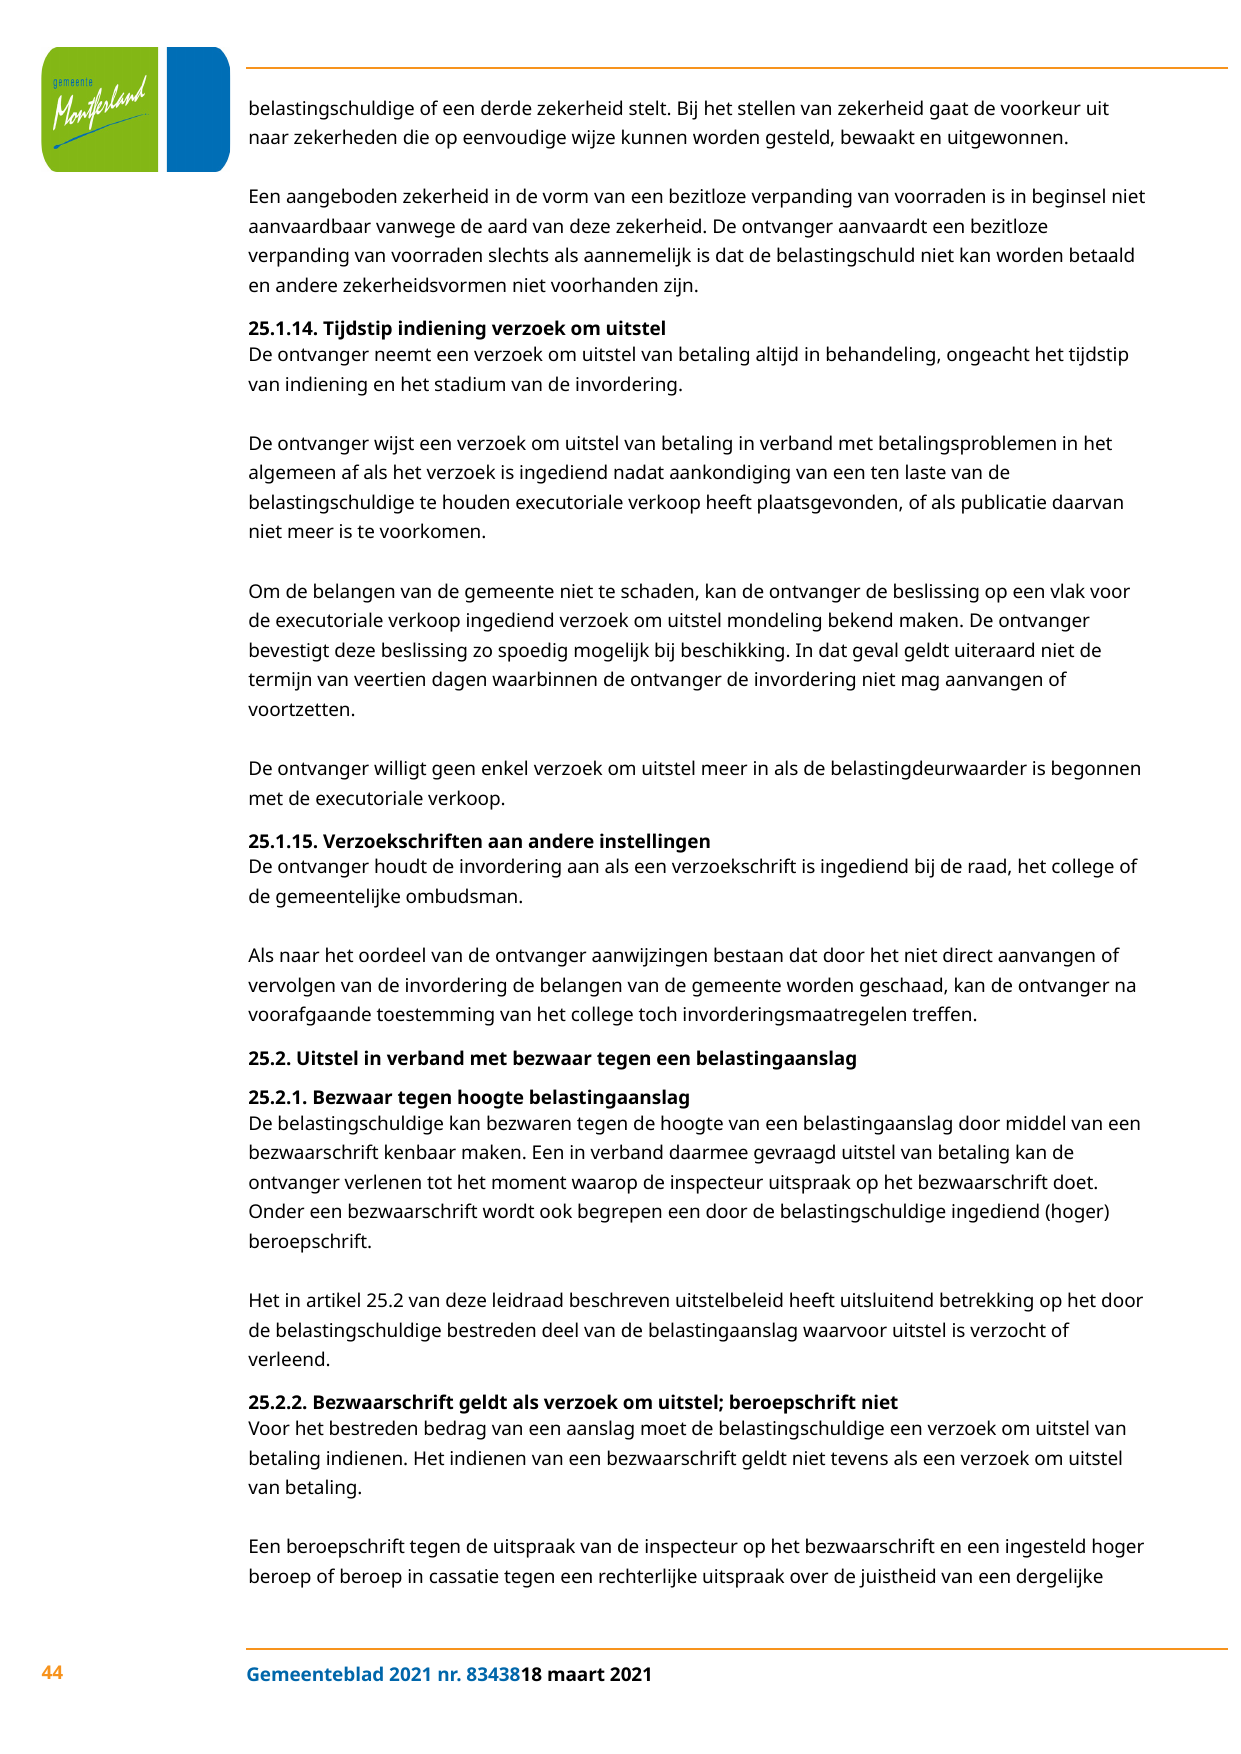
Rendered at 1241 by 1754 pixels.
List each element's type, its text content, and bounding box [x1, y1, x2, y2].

text 25.1.15. Verzoekschriften aan andere instellingen [248, 828, 1152, 854]
text 25.2.1. Bezwaar tegen hoogte belastingaanslag [248, 1084, 1152, 1110]
picture [41, 47, 231, 172]
text 25.2.2. Bezwaarschrift geldt als verzoek om uitstel; beroepschrift niet [248, 1389, 1152, 1415]
text De ontvanger neemt een verzoek om uitstel van betaling altijd in behandeling, ongeacht het tijdstip van indiening en het stadium van de invordering. [248, 341, 1152, 396]
text De belastingschuldige kan bezwaren tegen de hoogte van een belastingaanslag door middel van een bezwaarschrift kenbaar maken. Een in verband daarmee gevraagd uitstel van betaling kan de ontvanger verlenen tot het moment waarop de inspecteur uitspraak op het bezwaarschrift doet. Onder een bezwaarschrift wordt ook begrepen een door de belastingschuldige ingediend (hoger) beroepschrift. [248, 1110, 1152, 1254]
text Het in artikel 25.2 van deze leidraad beschreven uitstelbeleid heeft uitsluitend betrekking op het door de belastingschuldige bestreden deel van de belastingaanslag waarvoor uitstel is verzocht of verleend. [248, 1287, 1152, 1372]
text De ontvanger wijst een verzoek om uitstel van betaling in verband met betalingsproblemen in het algemeen af als het verzoek is ingediend nadat aankondiging van een ten laste van de belastingschuldige te houden executoriale verkoop heeft plaatsgevonden, of als publicatie daarvan niet meer is te voorkomen. [248, 430, 1152, 544]
text De ontvanger houdt de invordering aan als een verzoekschrift is ingediend bij de raad, het college of de gemeentelijke ombudsman. [248, 854, 1152, 909]
text belastingschuldige of een derde zekerheid stelt. Bij het stellen van zekerheid gaat de voorkeur uit naar zekerheden die op eenvoudige wijze kunnen worden gesteld, bewaakt en uitgewonnen. [248, 95, 1152, 150]
text Een aangeboden zekerheid in de vorm van een bezitloze verpanding van voorraden is in beginsel niet aanvaardbaar vanwege de aard van deze zekerheid. De ontvanger aanvaardt een bezitloze verpanding van voorraden slechts als aannemelijk is dat de belastingschuld niet kan worden betaald en andere zekerheidsvormen niet voorhanden zijn. [248, 183, 1152, 298]
text Een beroepschrift tegen de uitspraak van de inspecteur op het bezwaarschrift en een ingesteld hoger beroep of beroep in cassatie tegen een rechterlijke uitspraak over de juistheid van een dergelijke [248, 1534, 1152, 1589]
text Om de belangen van de gemeente niet te schaden, kan de ontvanger de beslissing op een vlak voor de executoriale verkoop ingediend verzoek om uitstel mondeling bekend maken. De ontvanger bevestigt deze beslissing zo spoedig mogelijk bij beschikking. In dat geval geldt uiteraard niet de termijn van veertien dagen waarbinnen de ontvanger de invordering niet mag aanvangen of voortzetten. [248, 578, 1152, 722]
text 25.2. Uitstel in verband met bezwaar tegen een belastingaanslag [248, 1045, 1152, 1071]
text 25.1.14. Tijdstip indiening verzoek om uitstel [248, 315, 1152, 341]
text De ontvanger willigt geen enkel verzoek om uitstel meer in als de belastingdeurwaarder is begonnen met de executoriale verkoop. [248, 755, 1152, 811]
text Als naar het oordeel van de ontvanger aanwijzingen bestaan dat door het niet direct aanvangen of vervolgen van de invordering de belangen van de gemeente worden geschaad, kan de ontvanger na voorafgaande toestemming van het college toch invorderingsmaatregelen treffen. [248, 942, 1152, 1027]
text Voor het bestreden bedrag van een aanslag moet de belastingschuldige een verzoek om uitstel van betaling indienen. Het indienen van een bezwaarschrift geldt niet tevens als een verzoek om uitstel van betaling. [248, 1415, 1152, 1500]
